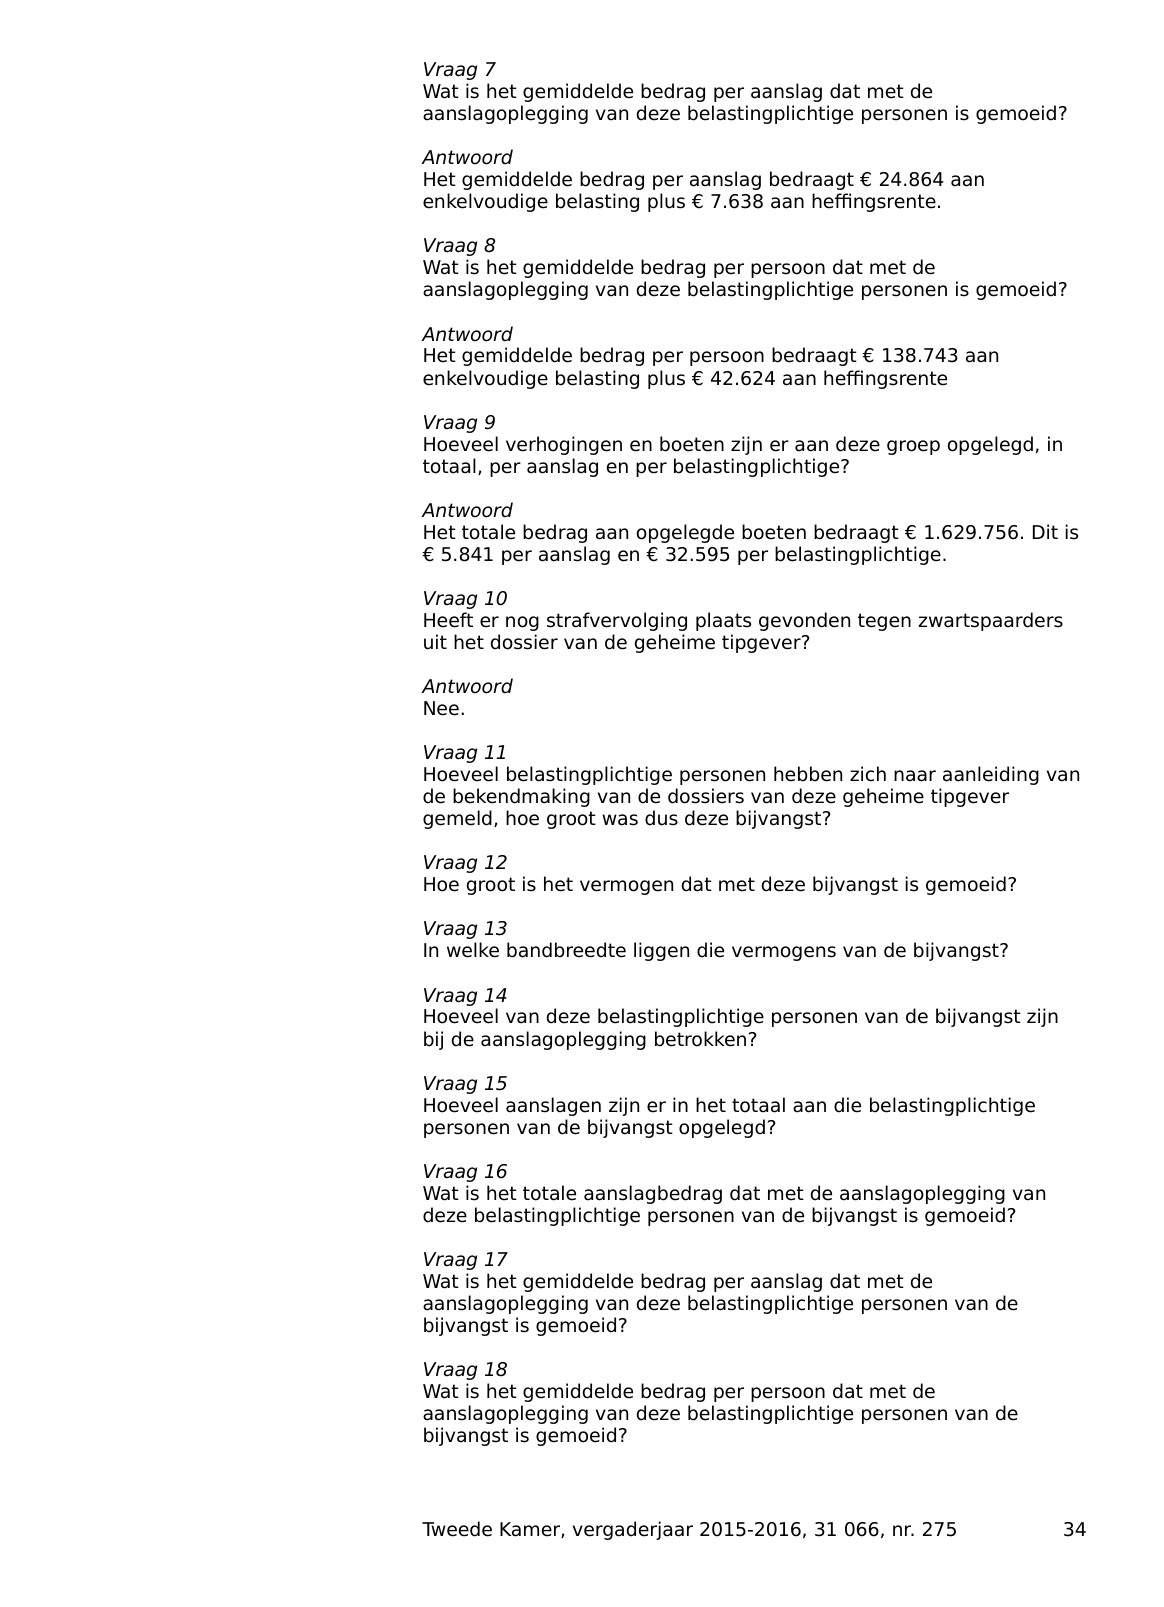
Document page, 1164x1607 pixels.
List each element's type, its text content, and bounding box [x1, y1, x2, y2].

text Hoe groot is het vermogen dat met deze bijvangst is gemoeid? [422, 874, 1087, 896]
text Wat is het gemiddelde bedrag per aanslag dat met de aanslagoplegging van deze belastingplichtige personen van de bijvangst is gemoeid? [422, 1271, 1087, 1337]
text Hoeveel van deze belastingplichtige personen van de bijvangst zijn bij de aanslagoplegging betrokken? [422, 1006, 1087, 1050]
text Het gemiddelde bedrag per aanslag bedraagt € 24.864 aan enkelvoudige belasting plus € 7.638 aan heffingsrente. [422, 169, 1087, 213]
text Antwoord [422, 500, 1087, 522]
text Het gemiddelde bedrag per persoon bedraagt € 138.743 aan enkelvoudige belasting plus € 42.624 aan heffingsrente [422, 345, 1087, 389]
text Vraag 15 [422, 1073, 1087, 1094]
text Vraag 7 [422, 59, 1087, 81]
text Vraag 17 [422, 1249, 1087, 1271]
text Wat is het gemiddelde bedrag per aanslag dat met de aanslagoplegging van deze belastingplichtige personen is gemoeid? [422, 81, 1087, 125]
text Heeft er nog strafvervolging plaats gevonden tegen zwartspaarders uit het dossier van de geheime tipgever? [422, 610, 1087, 654]
text Hoeveel aanslagen zijn er in het totaal aan die belastingplichtige personen van de bijvangst opgelegd? [422, 1094, 1087, 1138]
text Wat is het totale aanslagbedrag dat met de aanslagoplegging van deze belastingplichtige personen van de bijvangst is gemoeid? [422, 1183, 1087, 1227]
text Vraag 13 [422, 918, 1087, 940]
text Antwoord [422, 676, 1087, 698]
text Wat is het gemiddelde bedrag per persoon dat met de aanslagoplegging van deze belastingplichtige personen is gemoeid? [422, 257, 1087, 301]
text In welke bandbreedte liggen die vermogens van de bijvangst? [422, 940, 1087, 962]
text Vraag 11 [422, 742, 1087, 764]
text Hoeveel belastingplichtige personen hebben zich naar aanleiding van de bekendmaking van de dossiers van deze geheime tipgever gemeld, hoe groot was dus deze bijvangst? [422, 764, 1087, 830]
text Antwoord [422, 323, 1087, 345]
text Vraag 18 [422, 1359, 1087, 1381]
text Hoeveel verhogingen en boeten zijn er aan deze groep opgelegd, in totaal, per aanslag en per belastingplichtige? [422, 433, 1087, 477]
text Vraag 12 [422, 852, 1087, 874]
text Vraag 9 [422, 412, 1087, 433]
text Vraag 8 [422, 235, 1087, 257]
text Nee. [422, 698, 1087, 720]
text Wat is het gemiddelde bedrag per persoon dat met de aanslagoplegging van deze belastingplichtige personen van de bijvangst is gemoeid? [422, 1381, 1087, 1447]
text Het totale bedrag aan opgelegde boeten bedraagt € 1.629.756. Dit is € 5.841 per aanslag en € 32.595 per belastingplichtige. [422, 522, 1087, 566]
text Antwoord [422, 147, 1087, 169]
text Vraag 16 [422, 1161, 1087, 1183]
text Vraag 14 [422, 984, 1087, 1006]
text Vraag 10 [422, 588, 1087, 610]
